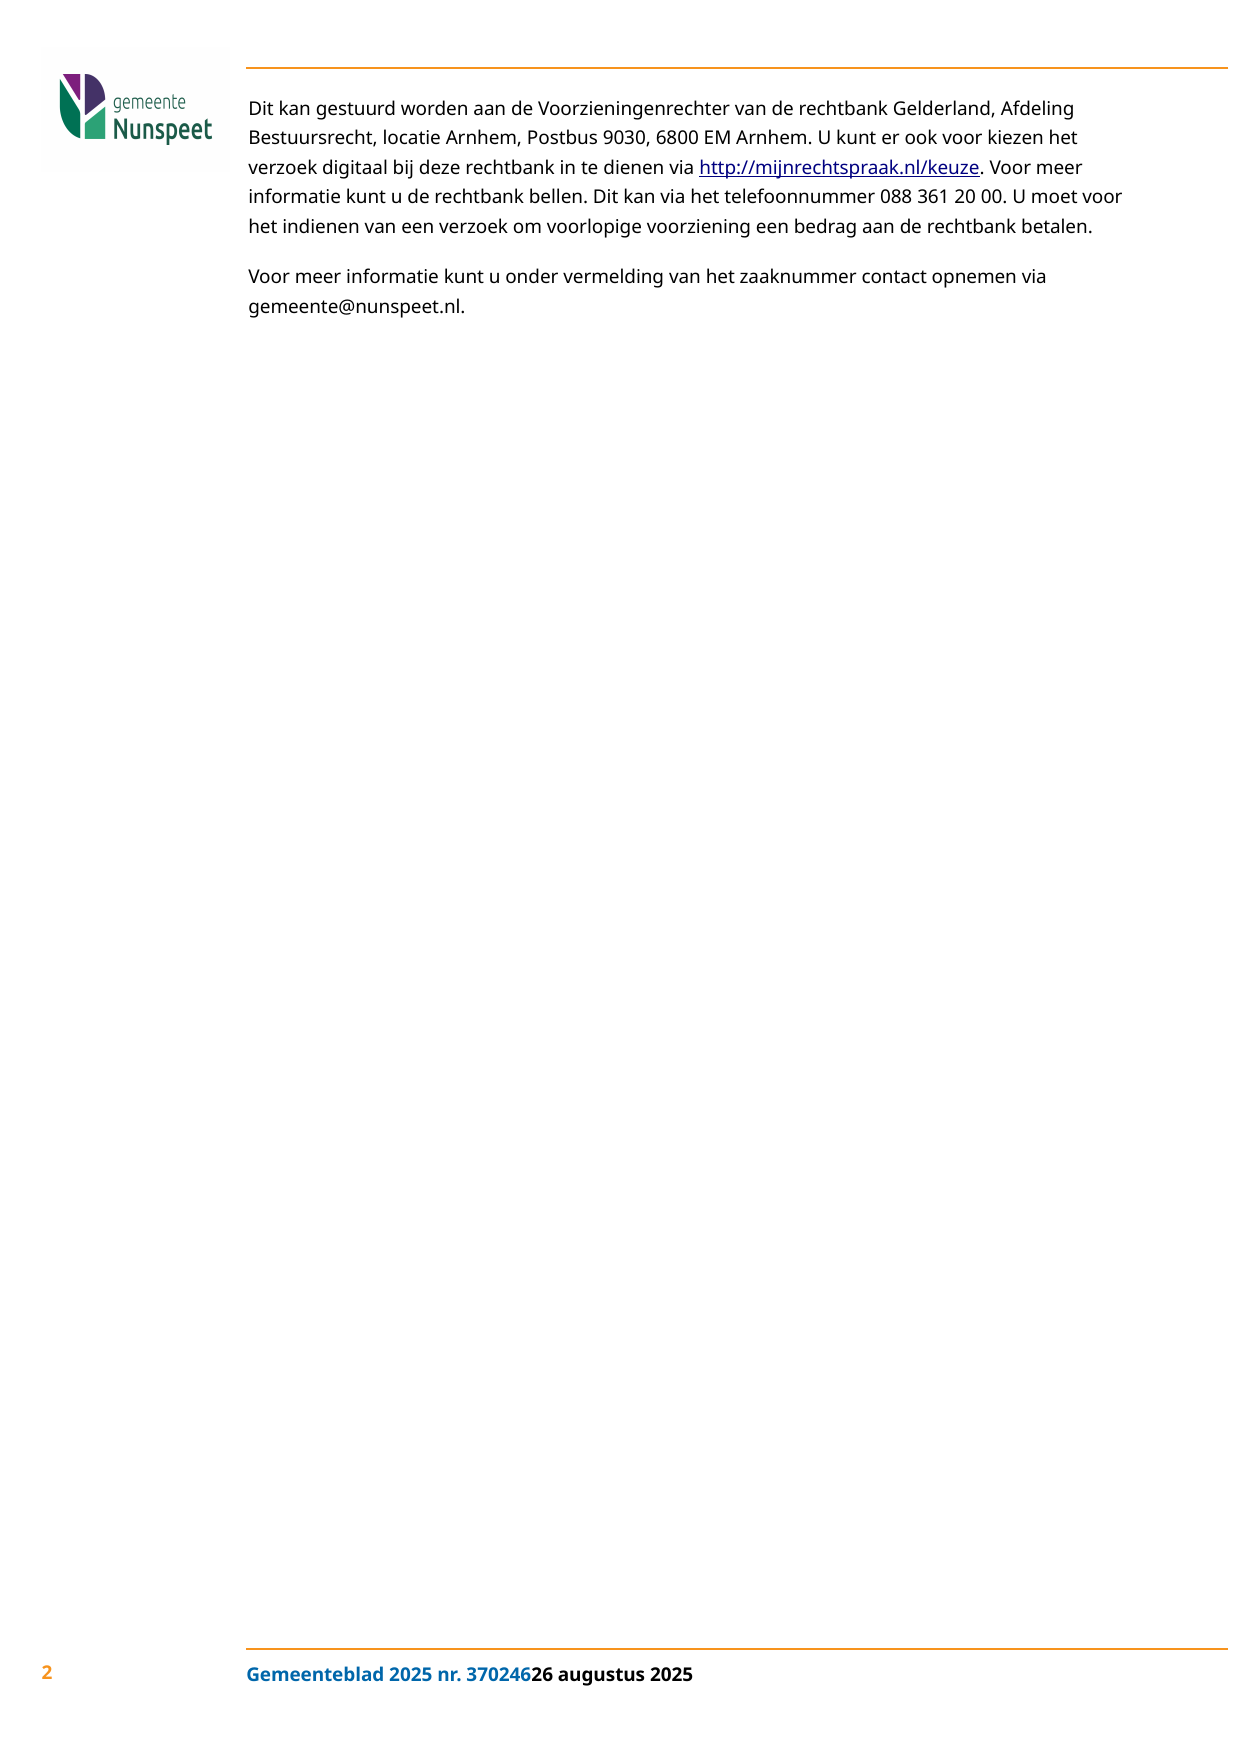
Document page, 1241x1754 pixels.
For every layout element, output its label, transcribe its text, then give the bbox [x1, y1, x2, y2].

text Voor meer informatie kunt u onder vermelding van het zaaknummer contact opnemen via gemeente@nunspeet.nl. [248, 263, 1152, 319]
text Dit kan gestuurd worden aan de Voorzieningenrechter van de rechtbank Gelderland, Afdeling Bestuursrecht, locatie Arnhem, Postbus 9030, 6800 EM Arnhem. U kunt er ook voor kiezen het verzoek digitaal bij deze rechtbank in te dienen via http://mijnrechtspraak.nl/keuze. Voor meer informatie kunt u de rechtbank bellen. Dit kan via het telefoonnummer 088 361 20 00. U moet voor het indienen van een verzoek om voorlopige voorziening een bedrag aan de rechtbank betalen. [248, 95, 1152, 239]
picture [41, 47, 231, 172]
